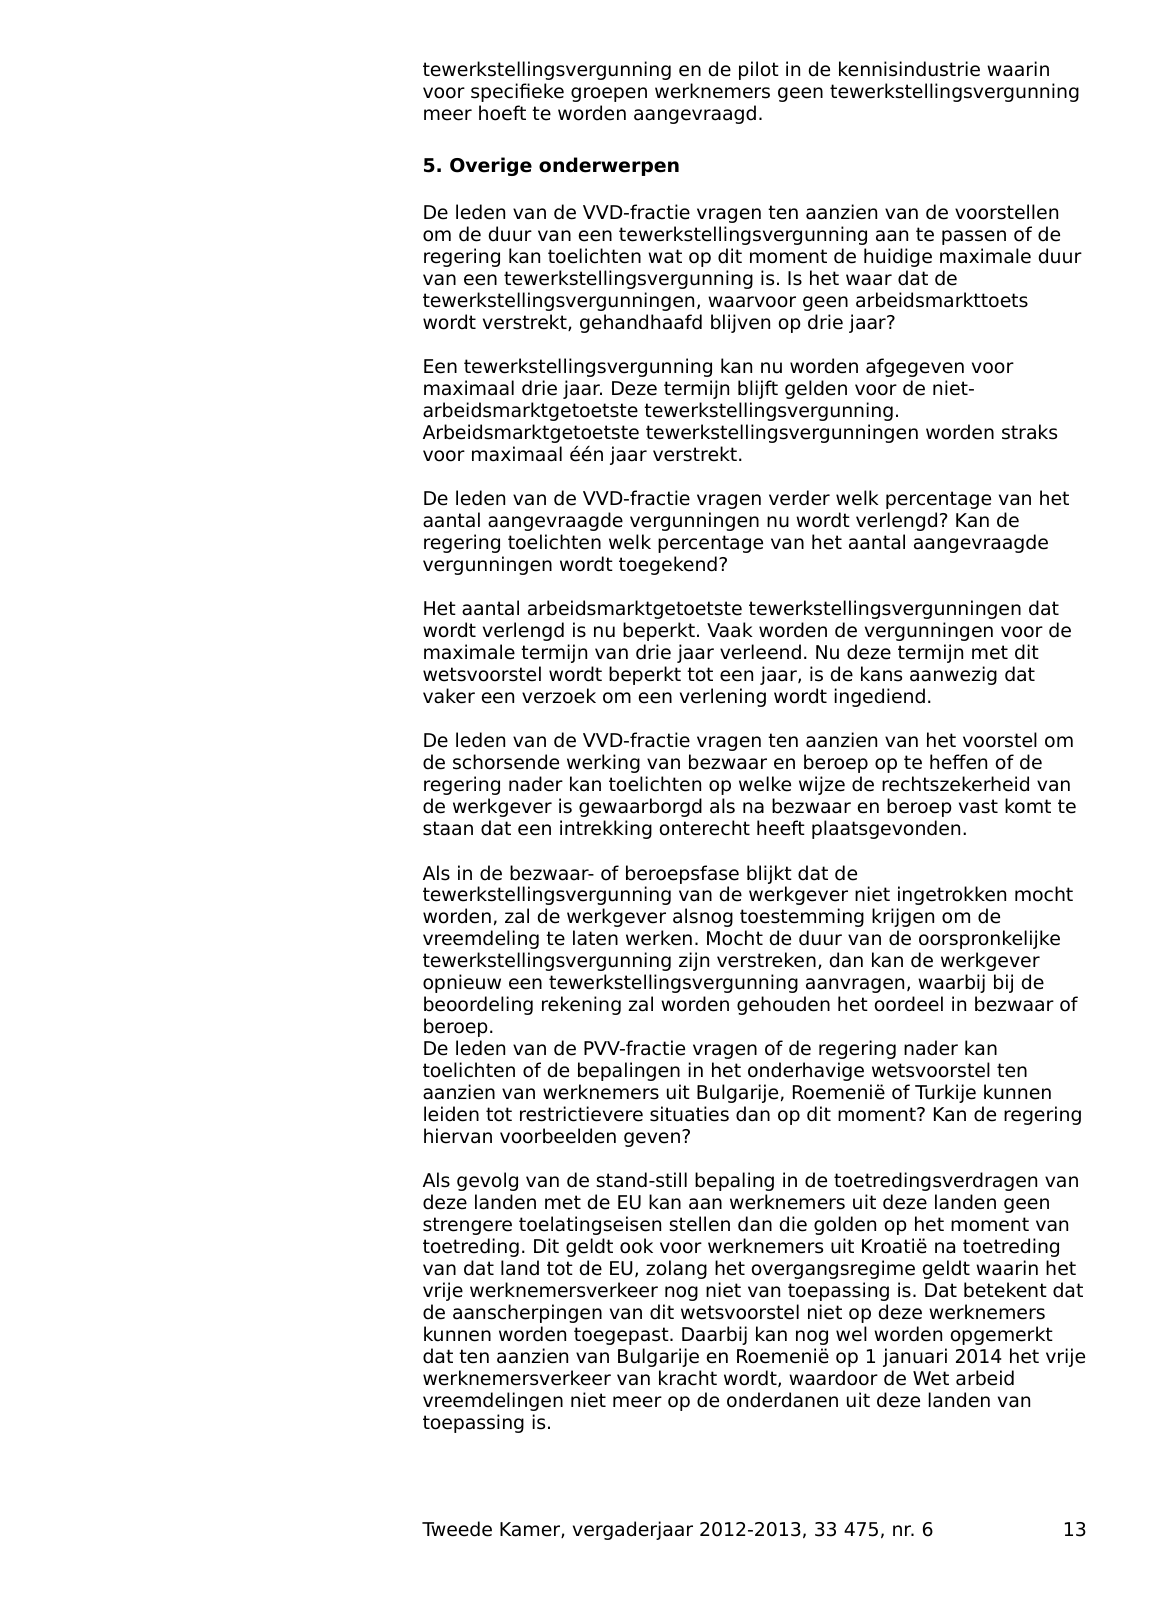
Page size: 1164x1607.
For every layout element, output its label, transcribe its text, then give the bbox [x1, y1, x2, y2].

text De leden van de VVD-fractie vragen ten aanzien van de voorstellen om de duur van een tewerkstellingsvergunning aan te passen of de regering kan toelichten wat op dit moment de huidige maximale duur van een tewerkstellingsvergunning is. Is het waar dat de tewerkstellingsvergunningen, waarvoor geen arbeidsmarkttoets wordt verstrekt, gehandhaafd blijven op drie jaar? [422, 202, 1087, 334]
text De leden van de PVV-fractie vragen of de regering nader kan toelichten of de bepalingen in het onderhavige wetsvoorstel ten aanzien van werknemers uit Bulgarije, Roemenië of Turkije kunnen leiden tot restrictievere situaties dan op dit moment? Kan de regering hiervan voorbeelden geven? [422, 1038, 1087, 1148]
text tewerkstellingsvergunning en de pilot in de kennisindustrie waarin voor specifieke groepen werknemers geen tewerkstellingsvergunning meer hoeft te worden aangevraagd. [422, 59, 1087, 125]
text Als in de bezwaar- of beroepsfase blijkt dat de tewerkstellingsvergunning van de werkgever niet ingetrokken mocht worden, zal de werkgever alsnog toestemming krijgen om de vreemdeling te laten werken. Mocht de duur van de oorspronkelijke tewerkstellingsvergunning zijn verstreken, dan kan de werkgever opnieuw een tewerkstellingsvergunning aanvragen, waarbij bij de beoordeling rekening zal worden gehouden het oordeel in bezwaar of beroep. [422, 862, 1087, 1038]
text Een tewerkstellingsvergunning kan nu worden afgegeven voor maximaal drie jaar. Deze termijn blijft gelden voor de niet-arbeidsmarktgetoetste tewerkstellingsvergunning. Arbeidsmarktgetoetste tewerkstellingsvergunningen worden straks voor maximaal één jaar verstrekt. [422, 356, 1087, 466]
text Als gevolg van de stand-still bepaling in de toetredingsverdragen van deze landen met de EU kan aan werknemers uit deze landen geen strengere toelatingseisen stellen dan die golden op het moment van toetreding. Dit geldt ook voor werknemers uit Kroatië na toetreding van dat land tot de EU, zolang het overgangsregime geldt waarin het vrije werknemersverkeer nog niet van toepassing is. Dat betekent dat de aanscherpingen van dit wetsvoorstel niet op deze werknemers kunnen worden toegepast. Daarbij kan nog wel worden opgemerkt dat ten aanzien van Bulgarije en Roemenië op 1 januari 2014 het vrije werknemersverkeer van kracht wordt, waardoor de Wet arbeid vreemdelingen niet meer op de onderdanen uit deze landen van toepassing is. [422, 1170, 1087, 1434]
text Het aantal arbeidsmarktgetoetste tewerkstellingsvergunningen dat wordt verlengd is nu beperkt. Vaak worden de vergunningen voor de maximale termijn van drie jaar verleend. Nu deze termijn met dit wetsvoorstel wordt beperkt tot een jaar, is de kans aanwezig dat vaker een verzoek om een verlening wordt ingediend. [422, 598, 1087, 708]
text De leden van de VVD-fractie vragen ten aanzien van het voorstel om de schorsende werking van bezwaar en beroep op te heffen of de regering nader kan toelichten op welke wijze de rechtszekerheid van de werkgever is gewaarborgd als na bezwaar en beroep vast komt te staan dat een intrekking onterecht heeft plaatsgevonden. [422, 730, 1087, 840]
subtitle 5. Overige onderwerpen [422, 155, 1087, 177]
text De leden van de VVD-fractie vragen verder welk percentage van het aantal aangevraagde vergunningen nu wordt verlengd? Kan de regering toelichten welk percentage van het aantal aangevraagde vergunningen wordt toegekend? [422, 488, 1087, 576]
